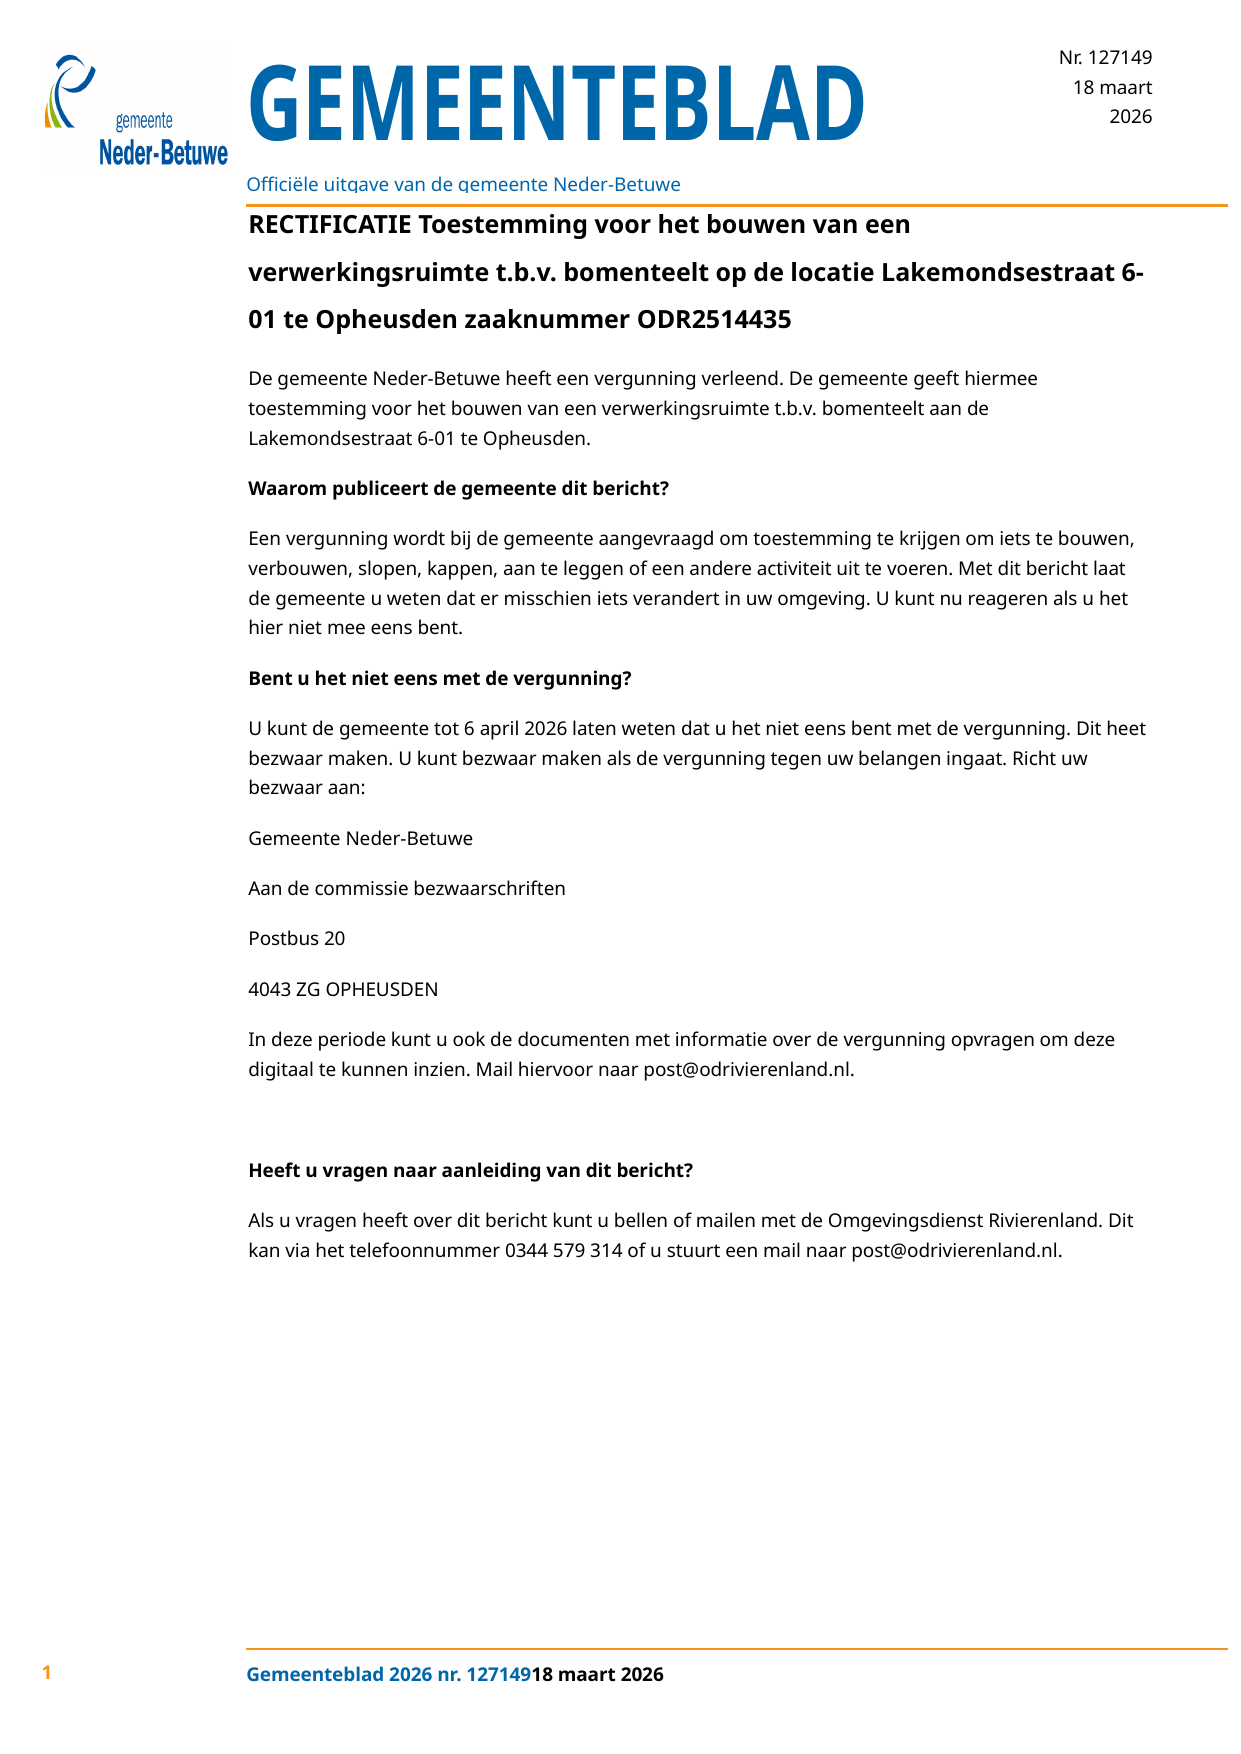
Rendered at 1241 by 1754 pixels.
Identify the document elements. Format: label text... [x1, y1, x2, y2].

text Gemeente Neder-Betuwe [248, 825, 1152, 850]
text Een vergunning wordt bij de gemeente aangevraagd om toestemming te krijgen om iets te bouwen, verbouwen, slopen, kappen, aan te leggen of een andere activiteit uit te voeren. Met dit bericht laat de gemeente u weten dat er misschien iets verandert in uw omgeving. U kunt nu reageren als u het hier niet mee eens bent. [248, 526, 1152, 640]
picture [41, 47, 231, 172]
text Postbus 20 [248, 926, 1152, 951]
text 4043 ZG OPHEUSDEN [248, 976, 1152, 1002]
text Als u vragen heeft over dit bericht kunt u bellen of mailen met de Omgevingsdienst Rivierenland. Dit kan via het telefoonnummer 0344 579 314 of u stuurt een mail naar post@odrivierenland.nl. [248, 1207, 1152, 1262]
text Bent u het niet eens met de vergunning? [248, 665, 1152, 690]
text Heeft u vragen naar aanleiding van dit bericht? [248, 1157, 1152, 1182]
text De gemeente Neder-Betuwe heeft een vergunning verleend. De gemeente geeft hiermee toestemming voor het bouwen van een verwerkingsruimte t.b.v. bomenteelt aan de Lakemondsestraat 6-01 te Opheusden. [248, 366, 1152, 450]
text U kunt de gemeente tot 6 april 2026 laten weten dat u het niet eens bent met de vergunning. Dit heet bezwaar maken. U kunt bezwaar maken als de vergunning tegen uw belangen ingaat. Richt uw bezwaar aan: [248, 715, 1152, 800]
text In deze periode kunt u ook de documenten met informatie over de vergunning opvragen om deze digitaal te kunnen inzien. Mail hiervoor naar post@odrivierenland.nl. [248, 1026, 1152, 1082]
text Waarom publiceert de gemeente dit bericht? [248, 475, 1152, 501]
text Aan de commissie bezwaarschriften [248, 875, 1152, 901]
text RECTIFICATIE Toestemming voor het bouwen van een verwerkingsruimte t.b.v. bomenteelt op de locatie Lakemondsestraat 6-01 te Opheusden zaaknummer ODR2514435 [248, 207, 1152, 336]
